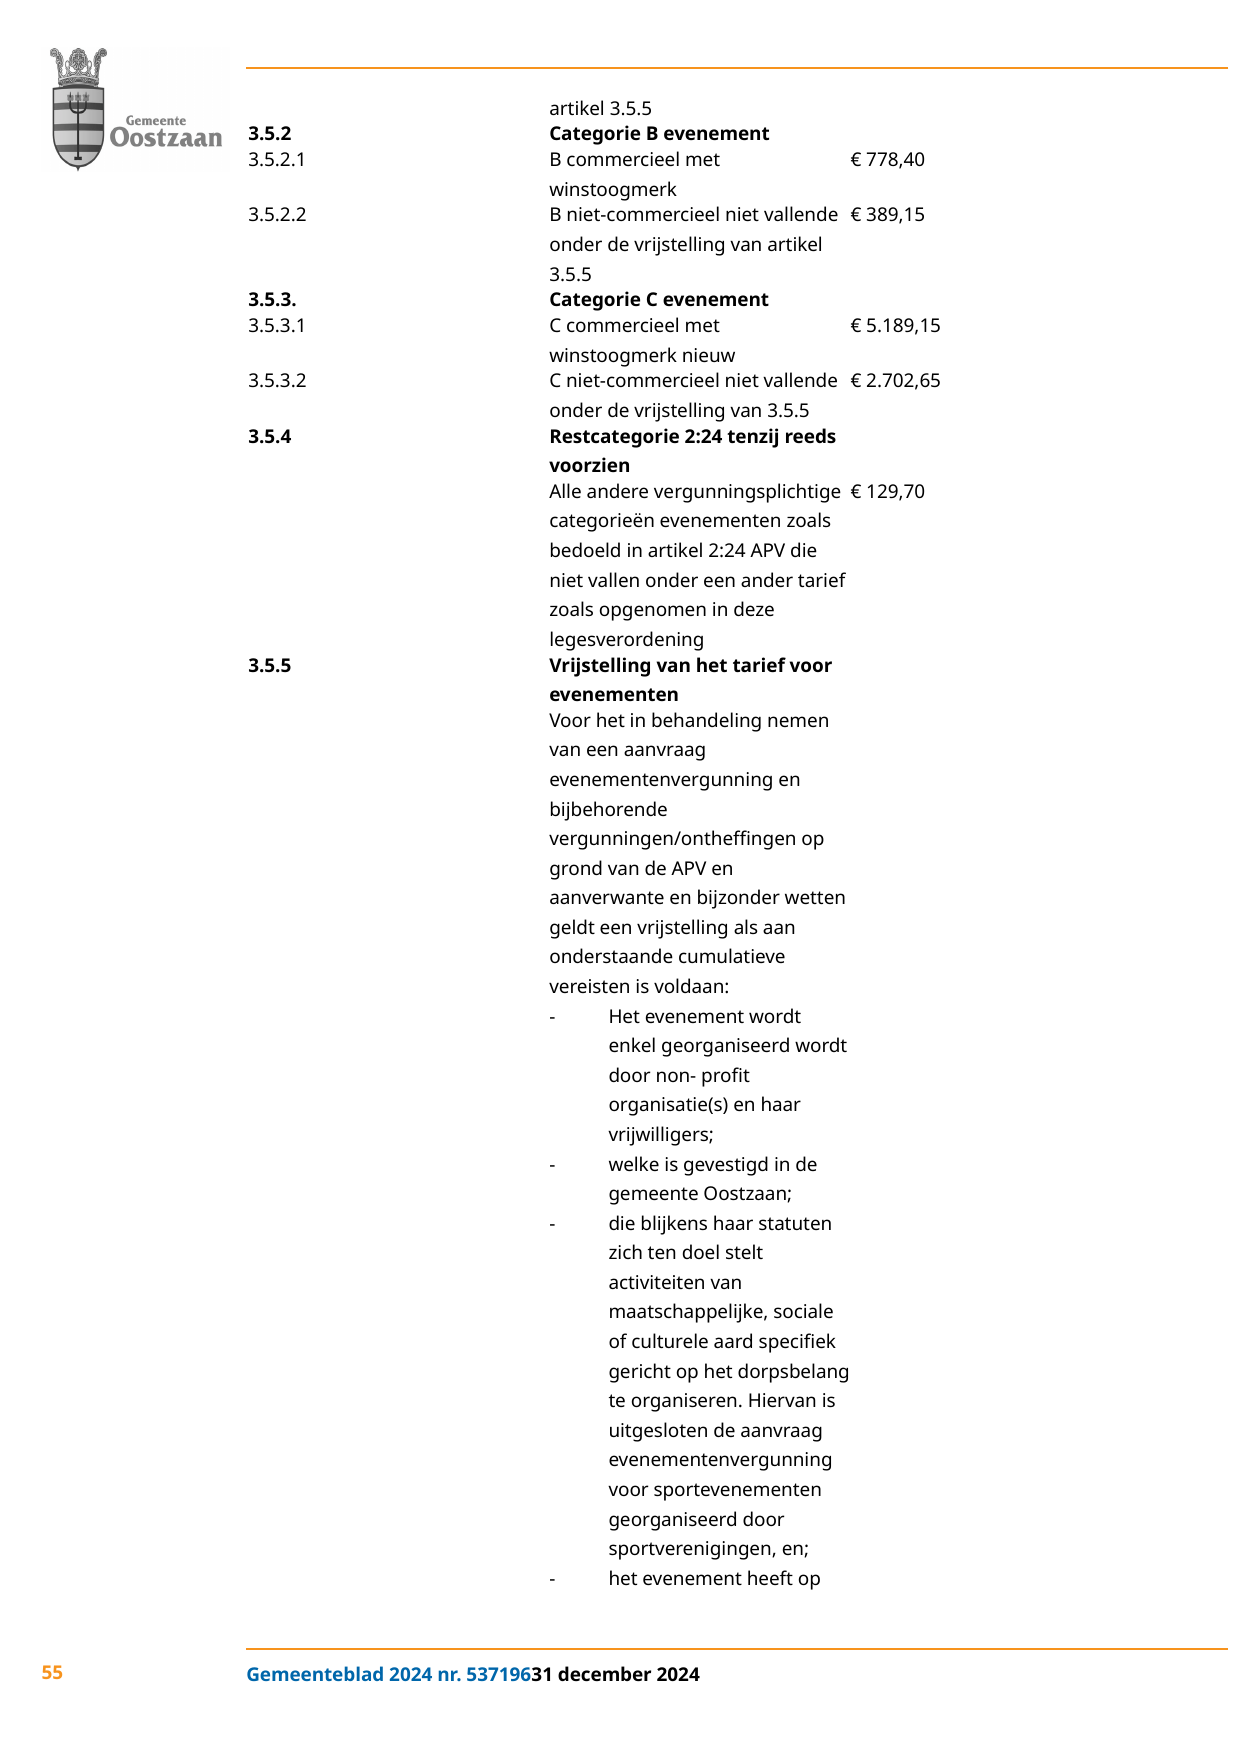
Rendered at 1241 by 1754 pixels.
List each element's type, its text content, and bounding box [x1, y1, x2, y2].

table_cell 3.5.2.1 [248, 146, 549, 202]
table_cell artikel 3.5.5 [549, 95, 850, 121]
table_cell Categorie B evenement [549, 121, 850, 146]
table_cell [248, 95, 549, 121]
table_cell [850, 423, 1152, 478]
table_cell Alle andere vergunningsplichtige categorieën evenementen zoals bedoeld in artikel 2:24 APV die niet vallen onder een ander tarief zoals opgenomen in deze legesverordening [549, 478, 850, 652]
table_cell Categorie C evenement [549, 286, 850, 312]
table_cell C niet-commercieel niet vallende onder de vrijstelling van 3.5.5 [549, 368, 850, 423]
table_cell Restcategorie 2:24 tenzij reeds voorzien [549, 423, 850, 478]
table_cell [850, 121, 1152, 146]
table_cell [850, 707, 1152, 1591]
table_cell C commercieel met winstoogmerk nieuw [549, 312, 850, 367]
table_cell [248, 707, 549, 1591]
table_cell € 5.189,15 [850, 312, 1152, 367]
table_cell 3.5.3.2 [248, 368, 549, 423]
table_cell € 389,15 [850, 202, 1152, 286]
table_cell [248, 478, 549, 652]
table_cell [850, 95, 1152, 121]
picture [41, 47, 231, 172]
table_cell B commercieel met winstoogmerk [549, 146, 850, 202]
table_cell 3.5.4 [248, 423, 549, 478]
table_cell 3.5.5 [248, 652, 549, 707]
table_cell 3.5.2 [248, 121, 549, 146]
table_cell Vrijstelling van het tarief voor evenementen [549, 652, 850, 707]
table_cell [850, 652, 1152, 707]
table_cell B niet-commercieel niet vallende onder de vrijstelling van artikel 3.5.5 [549, 202, 850, 286]
table_cell € 778,40 [850, 146, 1152, 202]
table_cell 3.5.3. [248, 286, 549, 312]
table_cell 3.5.3.1 [248, 312, 549, 367]
table_cell [850, 286, 1152, 312]
table_cell € 129,70 [850, 478, 1152, 652]
table_cell € 2.702,65 [850, 368, 1152, 423]
table_cell 3.5.2.2 [248, 202, 549, 286]
table_cell Voor het in behandeling nemen van een aanvraag evenementenvergunning en bijbehorende vergunningen/ontheffingen op grond van de APV en aanverwante en bijzonder wetten geldt een vrijstelling als aan onderstaande cumulatieve vereisten is voldaan: Het evenement wordt enkel georganiseerd wordt door non- profit organisatie(s) en haar vrijwilligers; welke is gevestigd in de gemeente Oostzaan; die blijkens haar statuten zich ten doel stelt activiteiten van maatschappelijke, sociale of culturele aard specifiek gericht op het dorpsbelang te organiseren. Hiervan is uitgesloten de aanvraag evenementenvergunning voor sportevenementen georganiseerd door sportverenigingen, en; het evenement heeft op [549, 707, 850, 1591]
